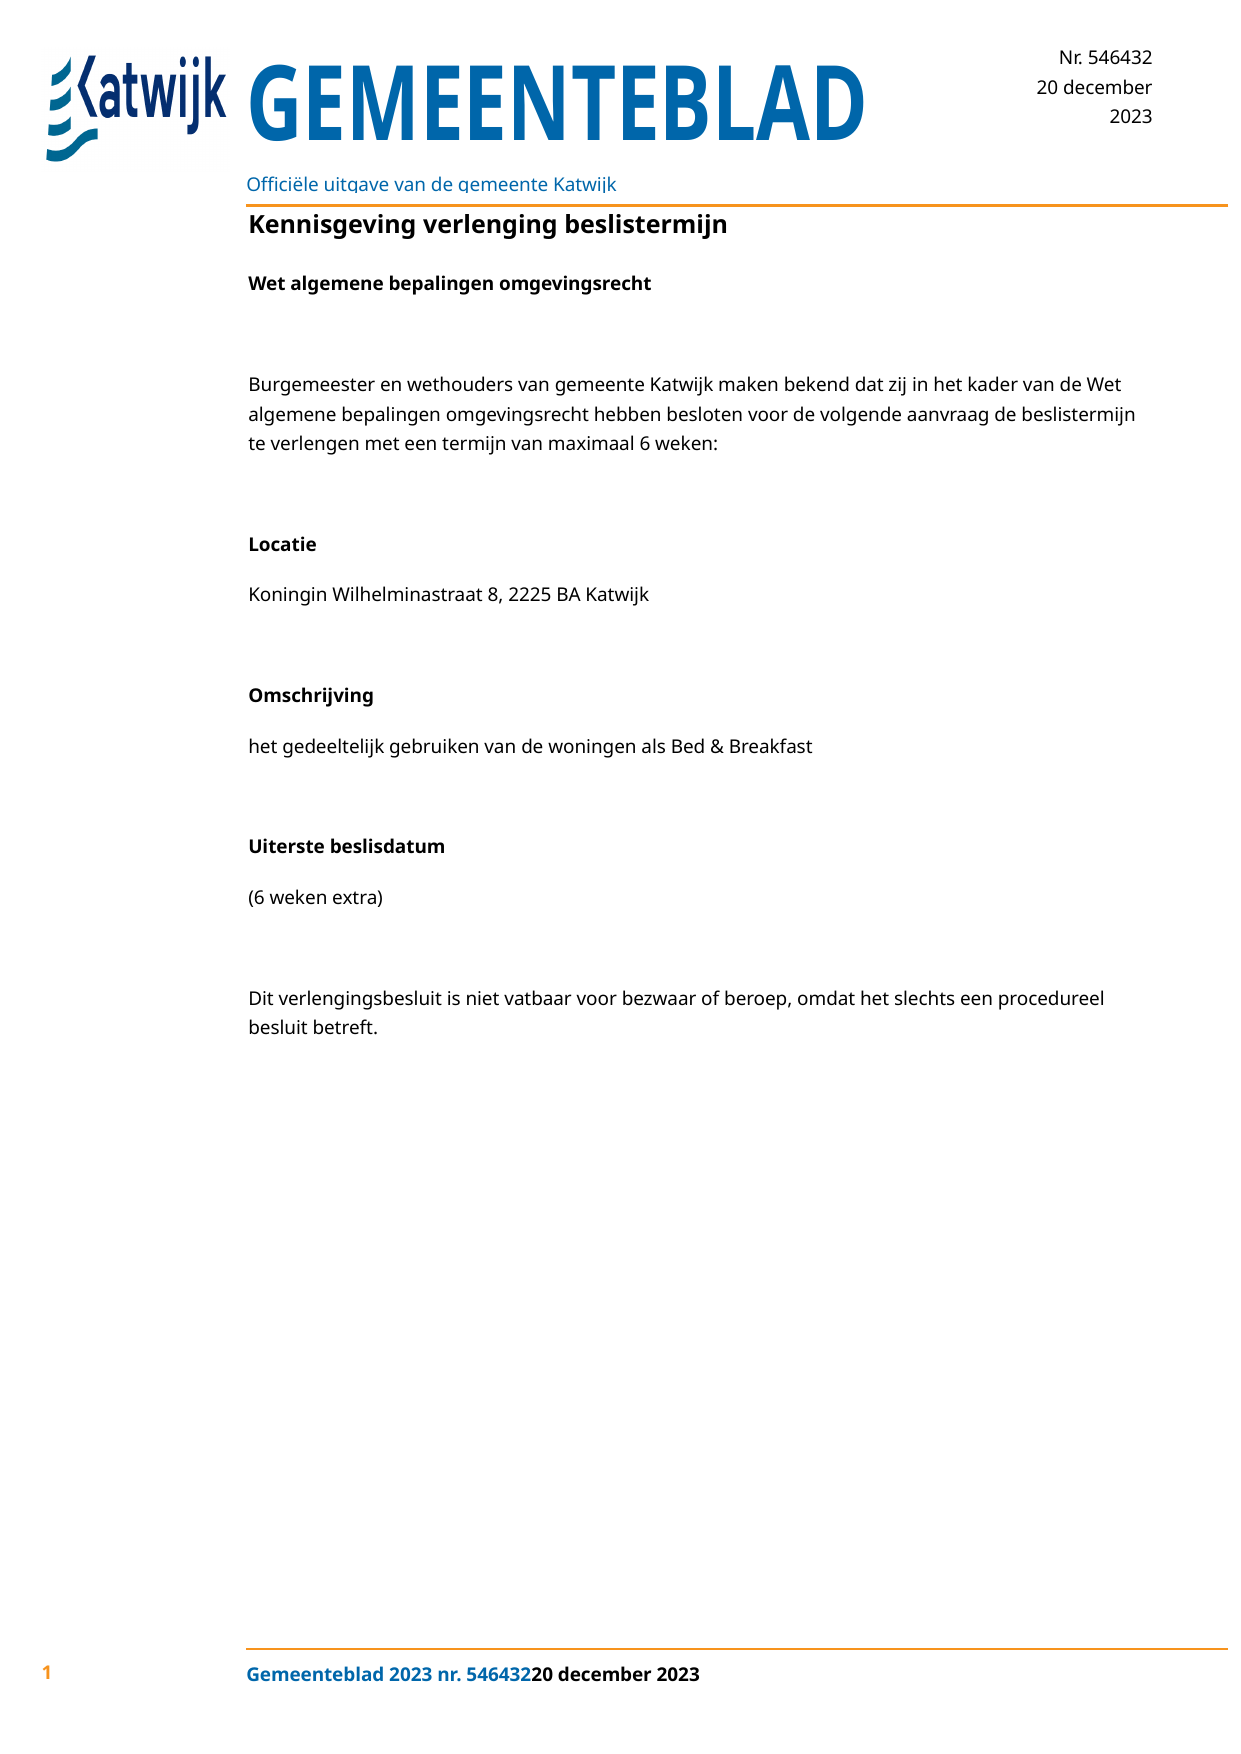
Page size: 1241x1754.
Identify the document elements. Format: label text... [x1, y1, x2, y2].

text Omschrijving [248, 682, 1152, 708]
text Locatie [248, 531, 1152, 557]
text Uiterste beslisdatum [248, 834, 1152, 859]
text Dit verlengingsbesluit is niet vatbaar voor bezwaar of beroep, omdat het slechts een procedureel besluit betreft. [248, 985, 1152, 1040]
text (6 weken extra) [248, 884, 1152, 910]
text Burgemeester en wethouders van gemeente Katwijk maken bekend dat zij in het kader van de Wet algemene bepalingen omgevingsrecht hebben besloten voor de volgende aanvraag de beslistermijn te verlengen met een termijn van maximaal 6 weken: [248, 371, 1152, 456]
text Koningin Wilhelminastraat 8, 2225 BA Katwijk [248, 582, 1152, 607]
text Kennisgeving verlenging beslistermijn [248, 207, 1152, 241]
text Wet algemene bepalingen omgevingsrecht [248, 270, 1152, 296]
text het gedeeltelijk gebruiken van de woningen als Bed & Breakfast [248, 733, 1152, 758]
picture [41, 47, 231, 172]
